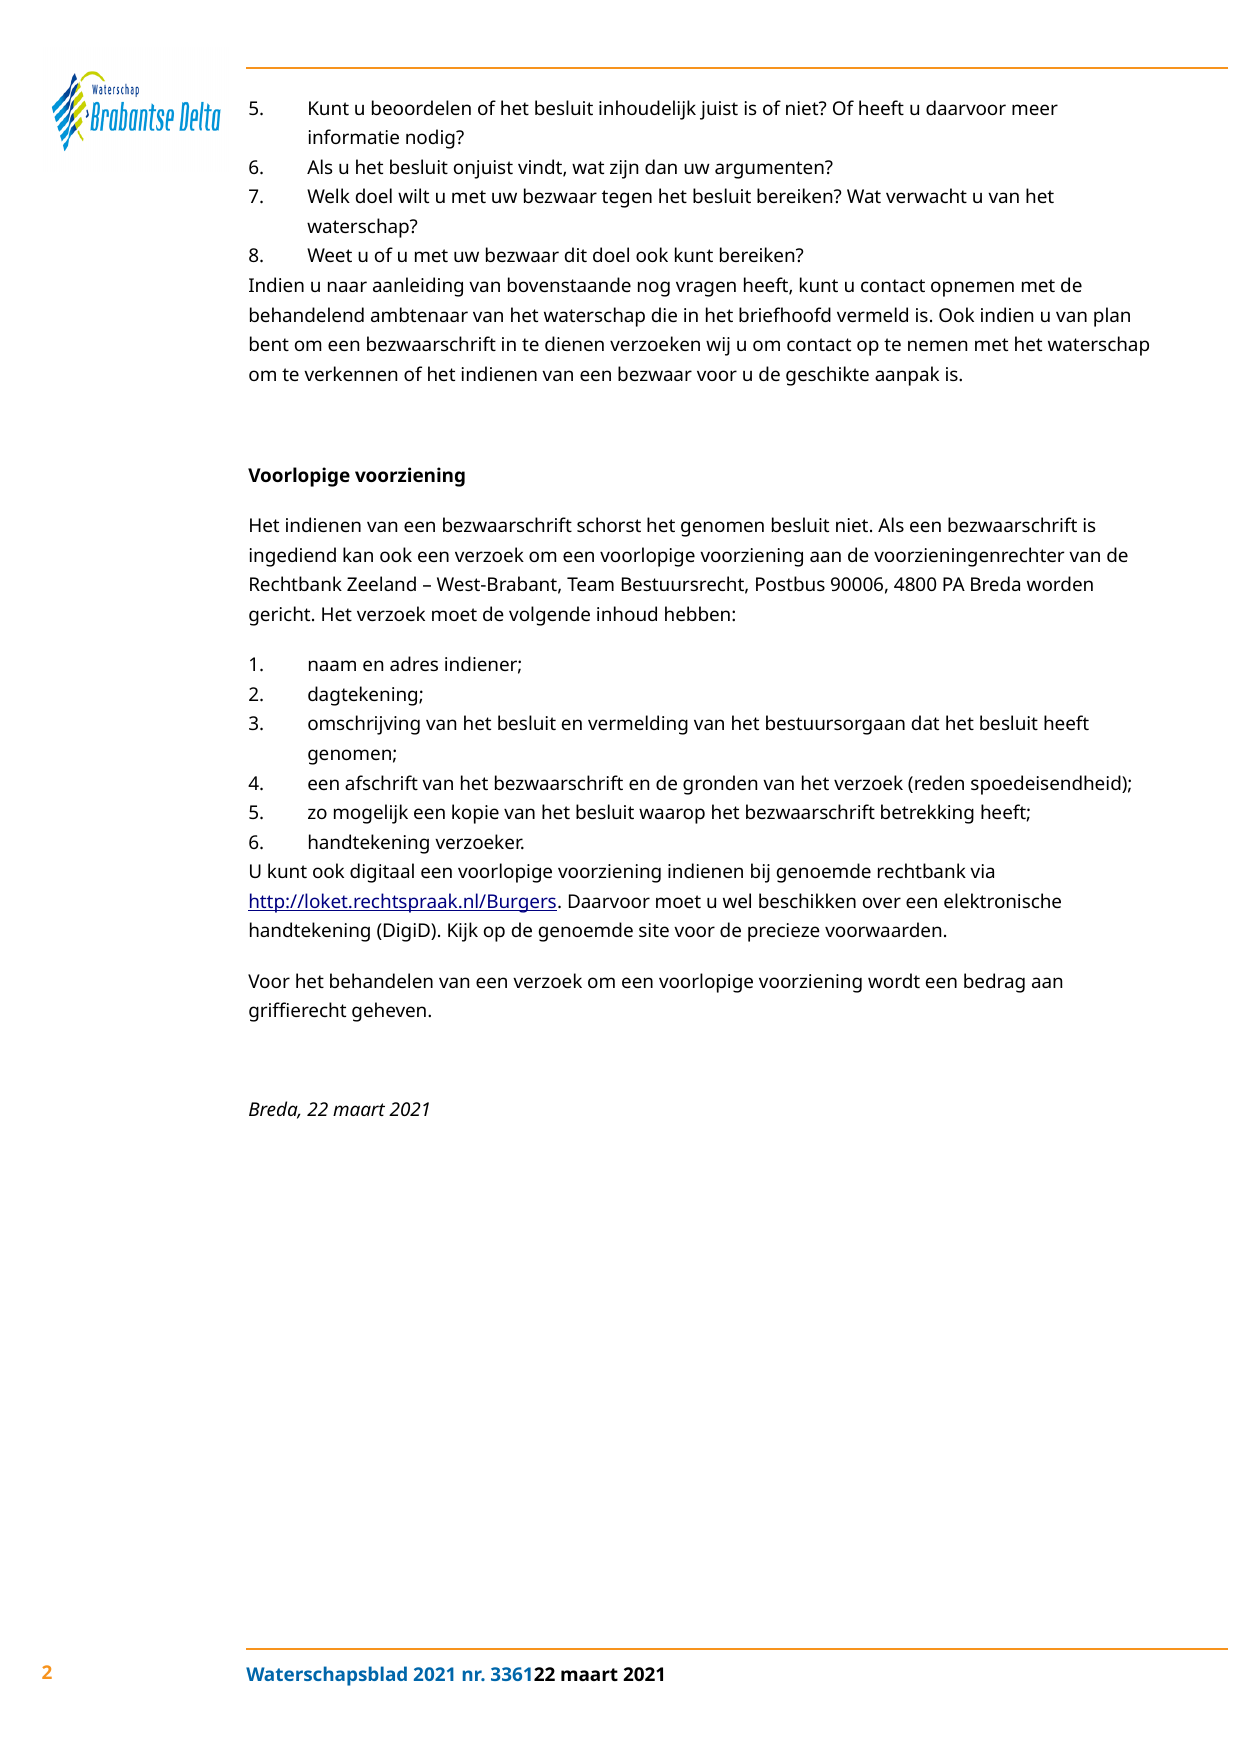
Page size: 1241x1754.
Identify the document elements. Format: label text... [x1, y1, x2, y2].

text Breda, 22 maart 2021 [248, 1096, 1152, 1122]
list een afschrift van het bezwaarschrift en de gronden van het verzoek (reden spoedeisendheid); [248, 770, 1152, 796]
text Het indienen van een bezwaarschrift schorst het genomen besluit niet. Als een bezwaarschrift is ingediend kan ook een verzoek om een voorlopige voorziening aan de voorzieningenrechter van de Rechtbank Zeeland – West-Brabant, Team Bestuursrecht, Postbus 90006, 4800 PA Breda worden gericht. Het verzoek moet de volgende inhoud hebben: [248, 512, 1152, 627]
text U kunt ook digitaal een voorlopige voorziening indienen bij genoemde rechtbank via http://loket.rechtspraak.nl/Burgers. Daarvoor moet u wel beschikken over een elektronische handtekening (DigiD). Kijk op de genoemde site voor de precieze voorwaarden. [248, 858, 1152, 943]
list Als u het besluit onjuist vindt, wat zijn dan uw argumenten? [248, 154, 1152, 180]
picture [41, 47, 231, 172]
text Indien u naar aanleiding van bovenstaande nog vragen heeft, kunt u contact opnemen met de behandelend ambtenaar van het waterschap die in het briefhoofd vermeld is. Ook indien u van plan bent om een bezwaarschrift in te dienen verzoeken wij u om contact op te nemen met het waterschap om te verkennen of het indienen van een bezwaar voor u de geschikte aanpak is. [248, 272, 1152, 387]
list Weet u of u met uw bezwaar dit doel ook kunt bereiken? [248, 243, 1152, 268]
list dagtekening; [248, 681, 1152, 707]
list omschrijving van het besluit en vermelding van het bestuursorgaan dat het besluit heeft genomen; [248, 711, 1152, 766]
list naam en adres indiener; [248, 651, 1152, 677]
text Voor het behandelen van een verzoek om een voorlopige voorziening wordt een bedrag aan griffierecht geheven. [248, 968, 1152, 1023]
list Welk doel wilt u met uw bezwaar tegen het besluit bereiken? Wat verwacht u van het waterschap? [248, 183, 1152, 239]
list handtekening verzoeker. [248, 829, 1152, 855]
list Kunt u beoordelen of het besluit inhoudelijk juist is of niet? Of heeft u daarvoor meer informatie nodig? [248, 95, 1152, 150]
text Voorlopige voorziening [248, 462, 1152, 488]
list zo mogelijk een kopie van het besluit waarop het bezwaarschrift betrekking heeft; [248, 799, 1152, 825]
